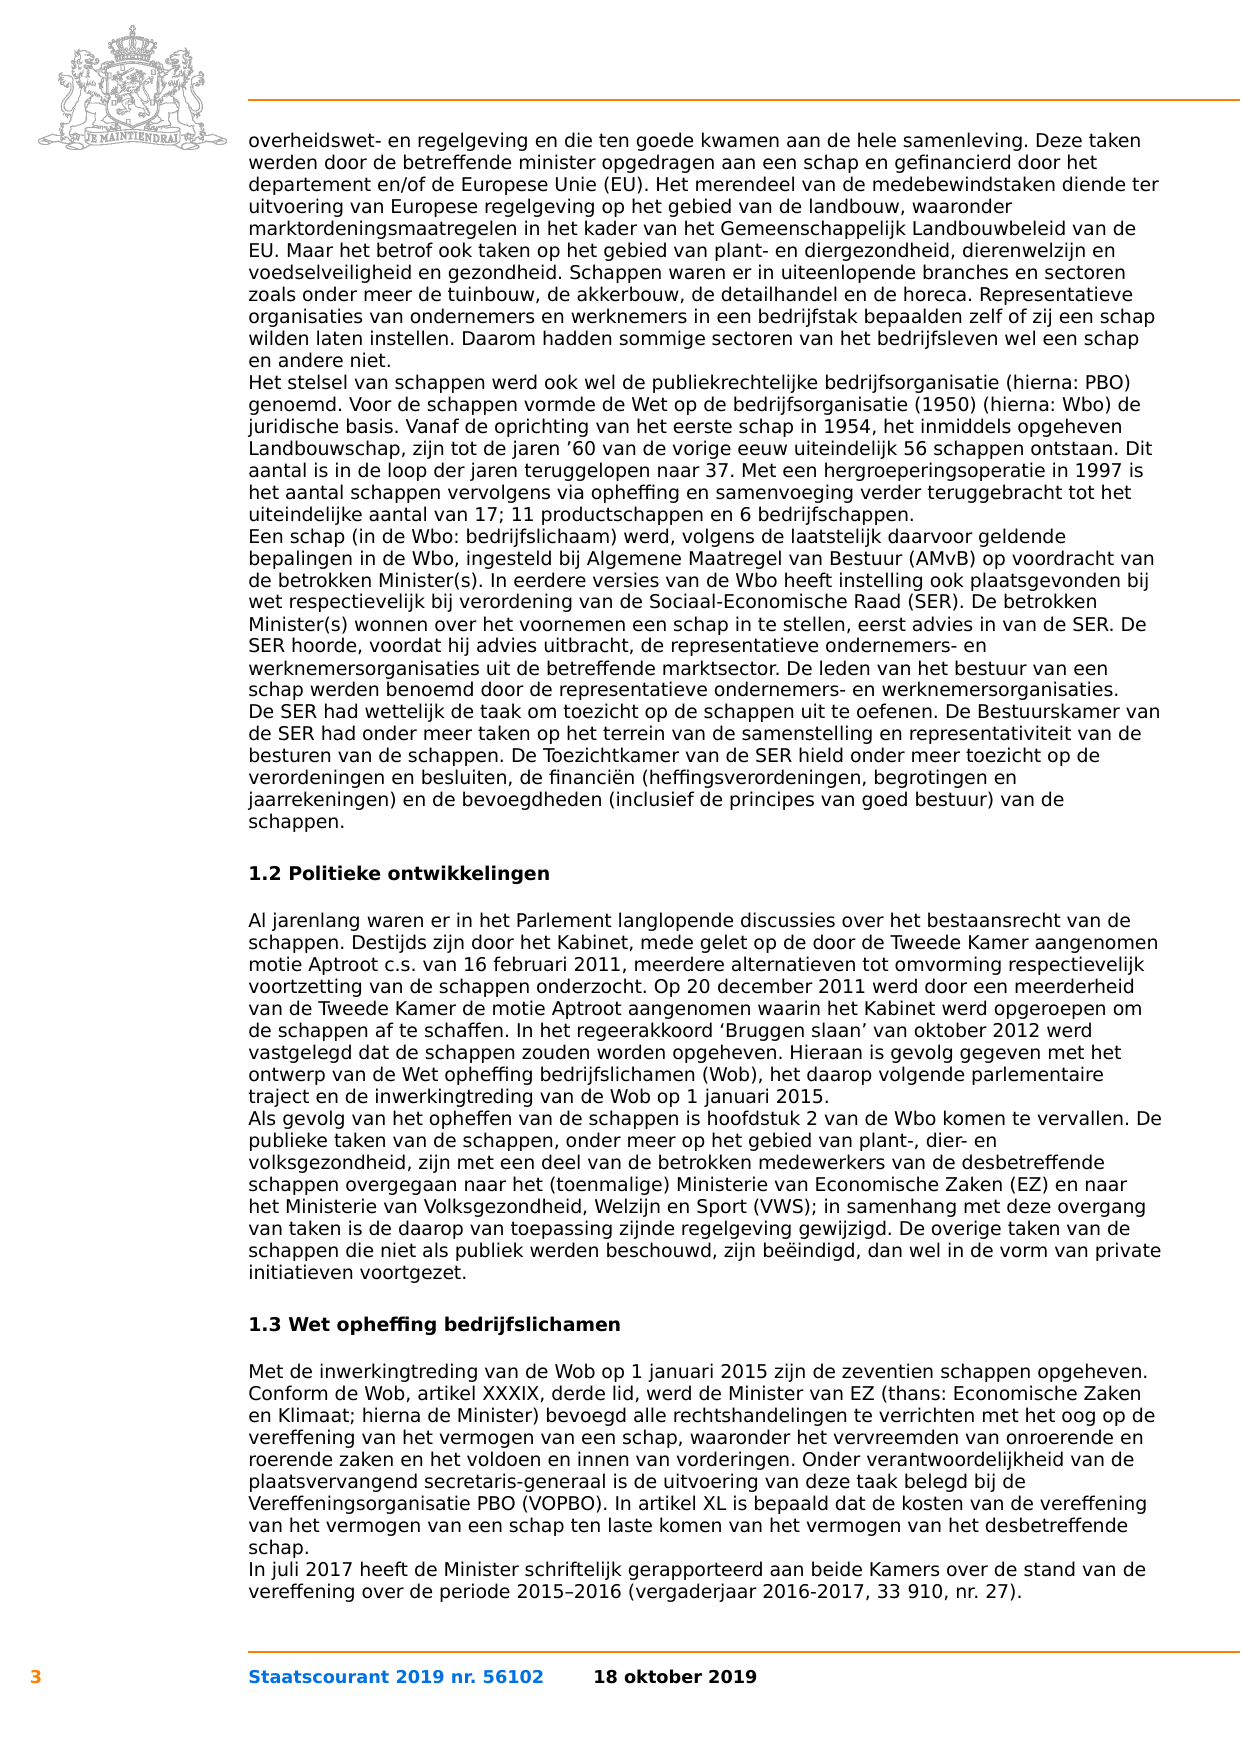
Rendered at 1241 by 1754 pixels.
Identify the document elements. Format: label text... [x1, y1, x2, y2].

text Als gevolg van het opheffen van de schappen is hoofdstuk 2 van de Wbo komen te vervallen. De publieke taken van de schappen, onder meer op het gebied van plant-, dier- en volksgezondheid, zijn met een deel van de betrokken medewerkers van de desbetreffende schappen overgegaan naar het (toenmalige) Ministerie van Economische Zaken (EZ) en naar het Ministerie van Volksgezondheid, Welzijn en Sport (VWS); in samenhang met deze overgang van taken is de daarop van toepassing zijnde regelgeving gewijzigd. De overige taken van de schappen die niet als publiek werden beschouwd, zijn beëindigd, dan wel in de vorm van private initiatieven voortgezet. [248, 1108, 1163, 1284]
subtitle 1.3 Wet opheffing bedrijfslichamen [248, 1314, 1163, 1336]
text Met de inwerkingtreding van de Wob op 1 januari 2015 zijn de zeventien schappen opgeheven. Conform de Wob, artikel XXXIX, derde lid, werd de Minister van EZ (thans: Economische Zaken en Klimaat; hierna de Minister) bevoegd alle rechtshandelingen te verrichten met het oog op de vereffening van het vermogen van een schap, waaronder het vervreemden van onroerende en roerende zaken en het voldoen en innen van vorderingen. Onder verantwoordelijkheid van de plaatsvervangend secretaris-generaal is de uitvoering van deze taak belegd bij de Vereffeningsorganisatie PBO (VOPBO). In artikel XL is bepaald dat de kosten van de vereffening van het vermogen van een schap ten laste komen van het vermogen van het desbetreffende schap. [248, 1361, 1163, 1559]
text Het stelsel van schappen werd ook wel de publiekrechtelijke bedrijfsorganisatie (hierna: PBO) genoemd. Voor de schappen vormde de Wet op de bedrijfsorganisatie (1950) (hierna: Wbo) de juridische basis. Vanaf de oprichting van het eerste schap in 1954, het inmiddels opgeheven Landbouwschap, zijn tot de jaren ’60 van de vorige eeuw uiteindelijk 56 schappen ontstaan. Dit aantal is in de loop der jaren teruggelopen naar 37. Met een hergroeperingsoperatie in 1997 is het aantal schappen vervolgens via opheffing en samenvoeging verder teruggebracht tot het uiteindelijke aantal van 17; 11 productschappen en 6 bedrijfschappen. [248, 372, 1163, 526]
picture [38, 25, 227, 150]
text overheidswet- en regelgeving en die ten goede kwamen aan de hele samenleving. Deze taken werden door de betreffende minister opgedragen aan een schap en gefinancierd door het departement en/of de Europese Unie (EU). Het merendeel van de medebewindstaken diende ter uitvoering van Europese regelgeving op het gebied van de landbouw, waaronder marktordeningsmaatregelen in het kader van het Gemeenschappelijk Landbouwbeleid van de EU. Maar het betrof ook taken op het gebied van plant- en diergezondheid, dierenwelzijn en voedselveiligheid en gezondheid. Schappen waren er in uiteenlopende branches en sectoren zoals onder meer de tuinbouw, de akkerbouw, de detailhandel en de horeca. Representatieve organisaties van ondernemers en werknemers in een bedrijfstak bepaalden zelf of zij een schap wilden laten instellen. Daarom hadden sommige sectoren van het bedrijfsleven wel een schap en andere niet. [248, 130, 1163, 372]
text De SER had wettelijk de taak om toezicht op de schappen uit te oefenen. De Bestuurskamer van de SER had onder meer taken op het terrein van de samenstelling en representativiteit van de besturen van de schappen. De Toezichtkamer van de SER hield onder meer toezicht op de verordeningen en besluiten, de financiën (heffingsverordeningen, begrotingen en jaarrekeningen) en de bevoegdheden (inclusief de principes van goed bestuur) van de schappen. [248, 701, 1163, 833]
text In juli 2017 heeft de Minister schriftelijk gerapporteerd aan beide Kamers over de stand van de vereffening over de periode 2015–2016 (vergaderjaar 2016-2017, 33 910, nr. 27). [248, 1559, 1163, 1603]
text Al jarenlang waren er in het Parlement langlopende discussies over het bestaansrecht van de schappen. Destijds zijn door het Kabinet, mede gelet op de door de Tweede Kamer aangenomen motie Aptroot c.s. van 16 februari 2011, meerdere alternatieven tot omvorming respectievelijk voortzetting van de schappen onderzocht. Op 20 december 2011 werd door een meerderheid van de Tweede Kamer de motie Aptroot aangenomen waarin het Kabinet werd opgeroepen om de schappen af te schaffen. In het regeerakkoord ‘Bruggen slaan’ van oktober 2012 werd vastgelegd dat de schappen zouden worden opgeheven. Hieraan is gevolg gegeven met het ontwerp van de Wet opheffing bedrijfslichamen (Wob), het daarop volgende parlementaire traject en de inwerkingtreding van de Wob op 1 januari 2015. [248, 910, 1163, 1108]
subtitle 1.2 Politieke ontwikkelingen [248, 863, 1163, 885]
text Een schap (in de Wbo: bedrijfslichaam) werd, volgens de laatstelijk daarvoor geldende bepalingen in de Wbo, ingesteld bij Algemene Maatregel van Bestuur (AMvB) op voordracht van de betrokken Minister(s). In eerdere versies van de Wbo heeft instelling ook plaatsgevonden bij wet respectievelijk bij verordening van de Sociaal-Economische Raad (SER). De betrokken Minister(s) wonnen over het voornemen een schap in te stellen, eerst advies in van de SER. De SER hoorde, voordat hij advies uitbracht, de representatieve ondernemers- en werknemersorganisaties uit de betreffende marktsector. De leden van het bestuur van een schap werden benoemd door de representatieve ondernemers- en werknemersorganisaties. [248, 526, 1163, 701]
